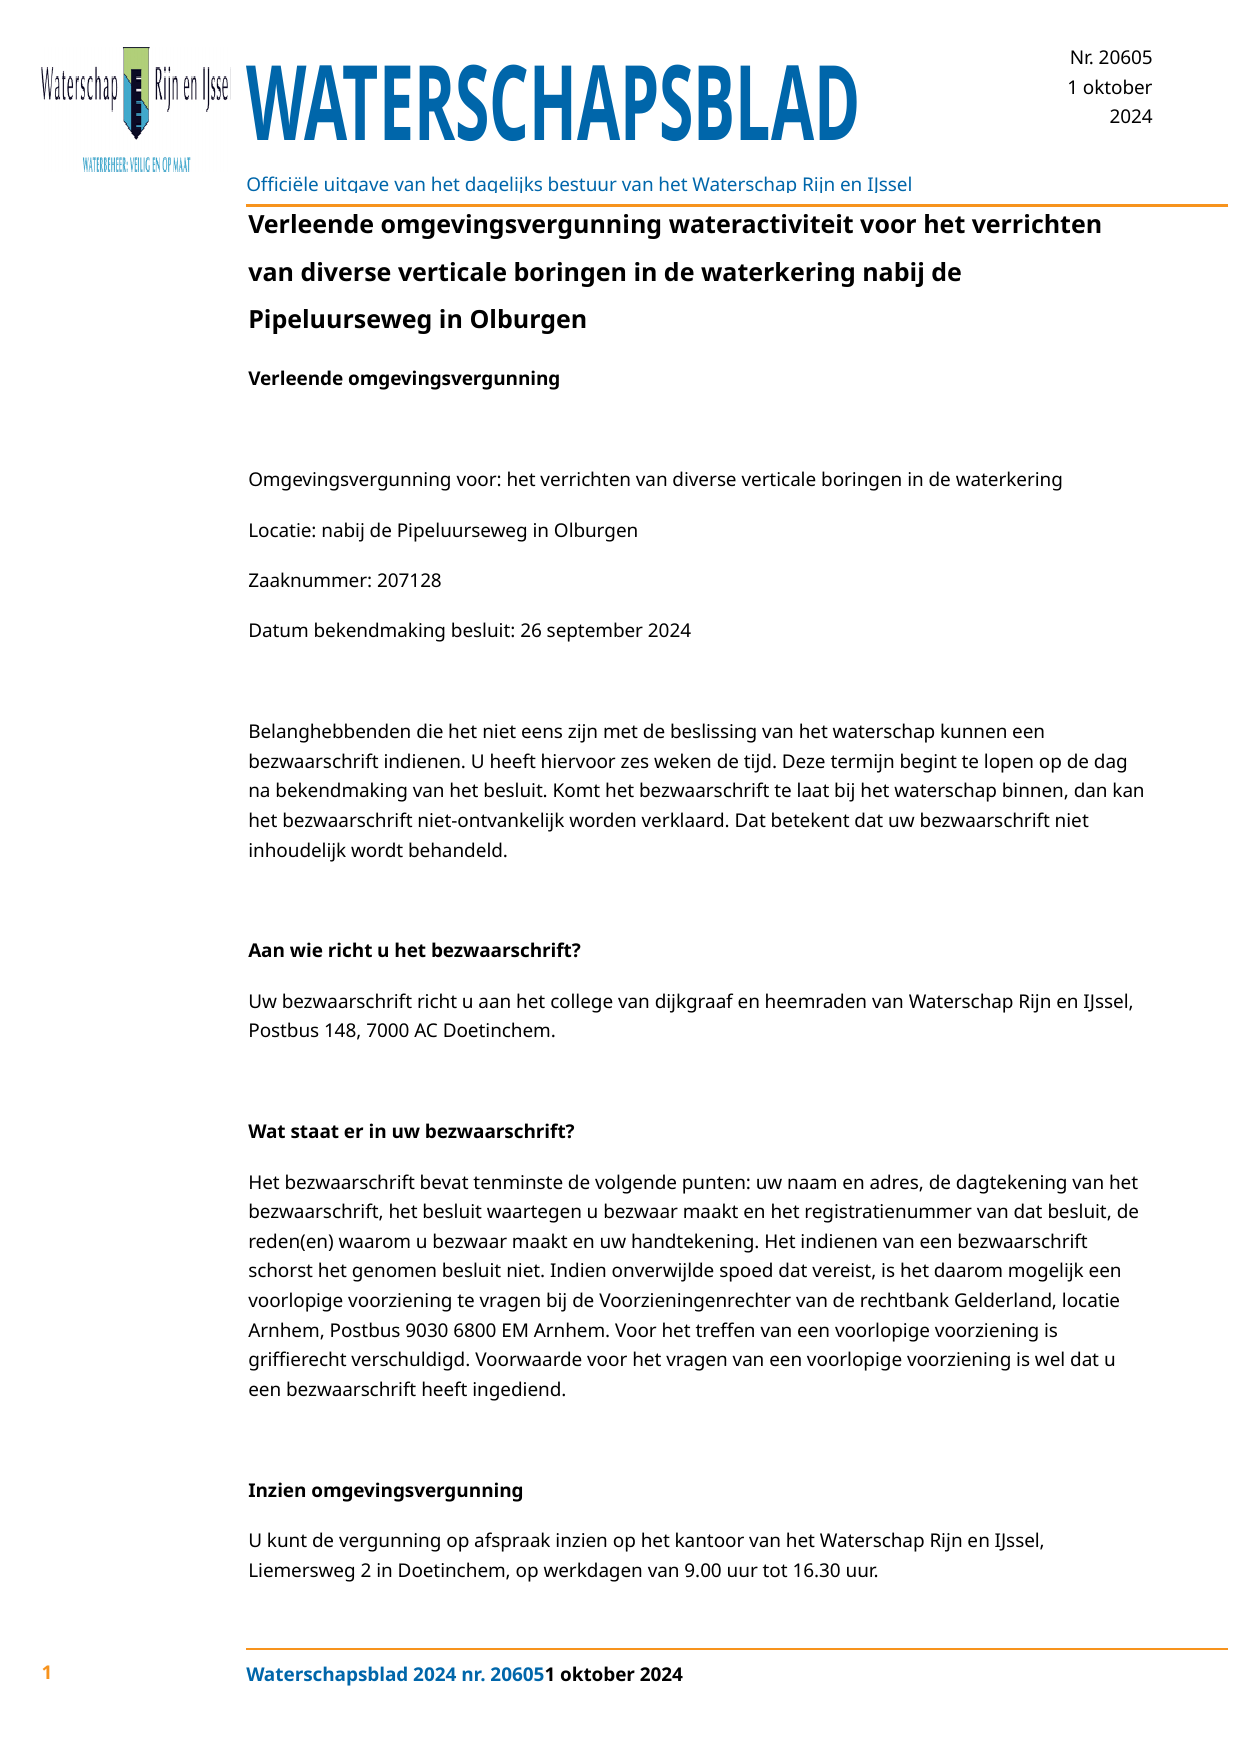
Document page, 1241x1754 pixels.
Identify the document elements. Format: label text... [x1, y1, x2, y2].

text Locatie: nabij de Pipeluurseweg in Olburgen [248, 517, 1152, 542]
text Inzien omgevingsvergunning [248, 1477, 1152, 1502]
text Uw bezwaarschrift richt u aan het college van dijkgraaf en heemraden van Waterschap Rijn en IJssel, Postbus 148, 7000 AC Doetinchem. [248, 988, 1152, 1043]
text Zaaknummer: 207128 [248, 567, 1152, 593]
text Wat staat er in uw bezwaarschrift? [248, 1118, 1152, 1144]
text Verleende omgevingsvergunning [248, 366, 1152, 391]
text Omgevingsvergunning voor: het verrichten van diverse verticale boringen in de waterkering [248, 466, 1152, 492]
text Belanghebbenden die het niet eens zijn met de beslissing van het waterschap kunnen een bezwaarschrift indienen. U heeft hiervoor zes weken de tijd. Deze termijn begint te lopen op de dag na bekendmaking van het besluit. Komt het bezwaarschrift te laat bij het waterschap binnen, dan kan het bezwaarschrift niet-ontvankelijk worden verklaard. Dat betekent dat uw bezwaarschrift niet inhoudelijk wordt behandeld. [248, 718, 1152, 862]
text Het bezwaarschrift bevat tenminste de volgende punten: uw naam en adres, de dagtekening van het bezwaarschrift, het besluit waartegen u bezwaar maakt en het registratienummer van dat besluit, de reden(en) waarom u bezwaar maakt en uw handtekening. Het indienen van een bezwaarschrift schorst het genomen besluit niet. Indien onverwijlde spoed dat vereist, is het daarom mogelijk een voorlopige voorziening te vragen bij de Voorzieningenrechter van de rechtbank Gelderland, locatie Arnhem, Postbus 9030 6800 EM Arnhem. Voor het treffen van een voorlopige voorziening is griffierecht verschuldigd. Voorwaarde voor het vragen van een voorlopige voorziening is wel dat u een bezwaarschrift heeft ingediend. [248, 1169, 1152, 1402]
text U kunt de vergunning op afspraak inzien op het kantoor van het Waterschap Rijn en IJssel, Liemersweg 2 in Doetinchem, op werkdagen van 9.00 uur tot 16.30 uur. [248, 1527, 1152, 1582]
text Datum bekendmaking besluit: 26 september 2024 [248, 618, 1152, 643]
text Aan wie richt u het bezwaarschrift? [248, 938, 1152, 963]
text Verleende omgevingsvergunning wateractiviteit voor het verrichten van diverse verticale boringen in de waterkering nabij de Pipeluurseweg in Olburgen [248, 207, 1152, 336]
picture [41, 47, 231, 172]
